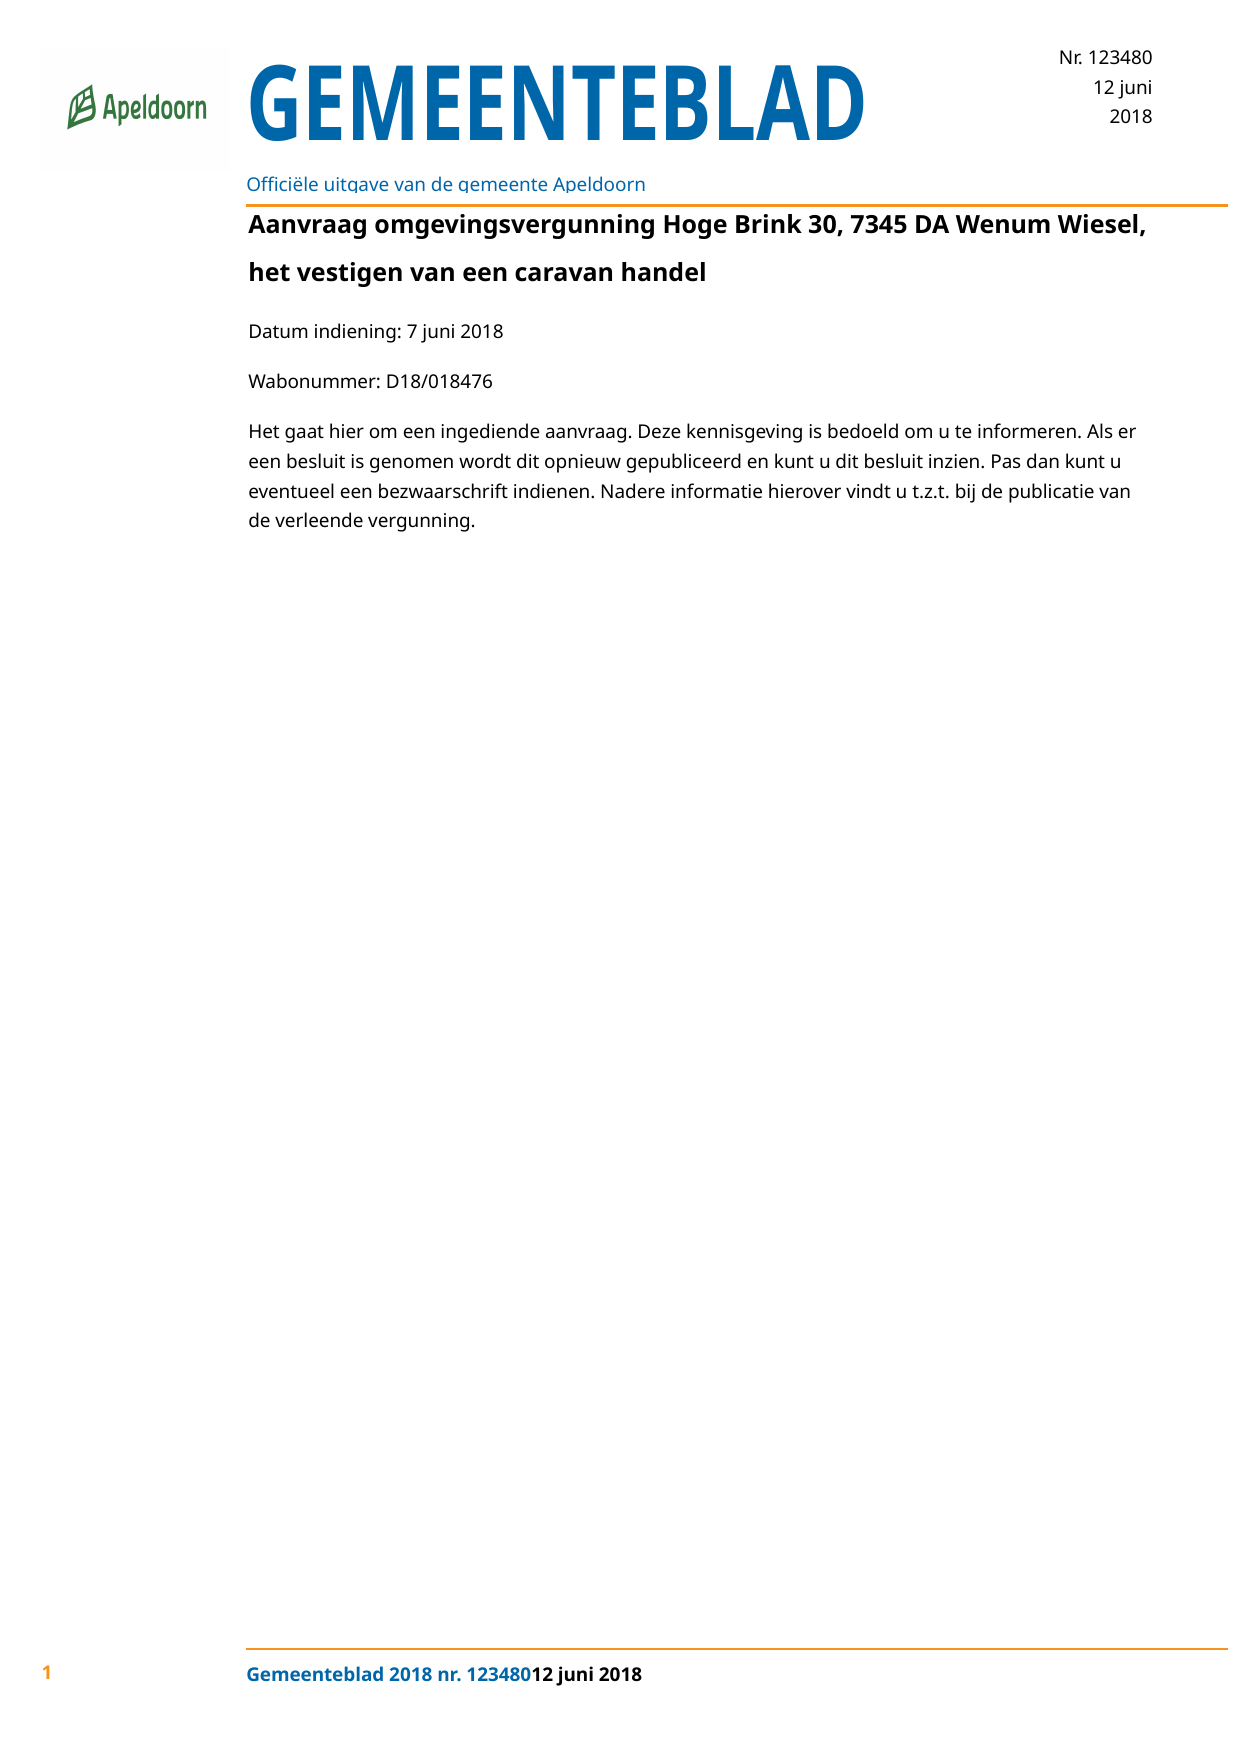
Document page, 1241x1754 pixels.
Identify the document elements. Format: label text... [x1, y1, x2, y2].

picture [41, 47, 231, 172]
text Aanvraag omgevingsvergunning Hoge Brink 30, 7345 DA Wenum Wiesel, het vestigen van een caravan handel [248, 207, 1152, 288]
text Wabonummer: D18/018476 [248, 368, 1152, 394]
text Het gaat hier om een ingediende aanvraag. Deze kennisgeving is bedoeld om u te informeren. Als er een besluit is genomen wordt dit opnieuw gepubliceerd en kunt u dit besluit inzien. Pas dan kunt u eventueel een bezwaarschrift indienen. Nadere informatie hierover vindt u t.z.t. bij de publicatie van de verleende vergunning. [248, 419, 1152, 533]
text Datum indiening: 7 juni 2018 [248, 318, 1152, 344]
